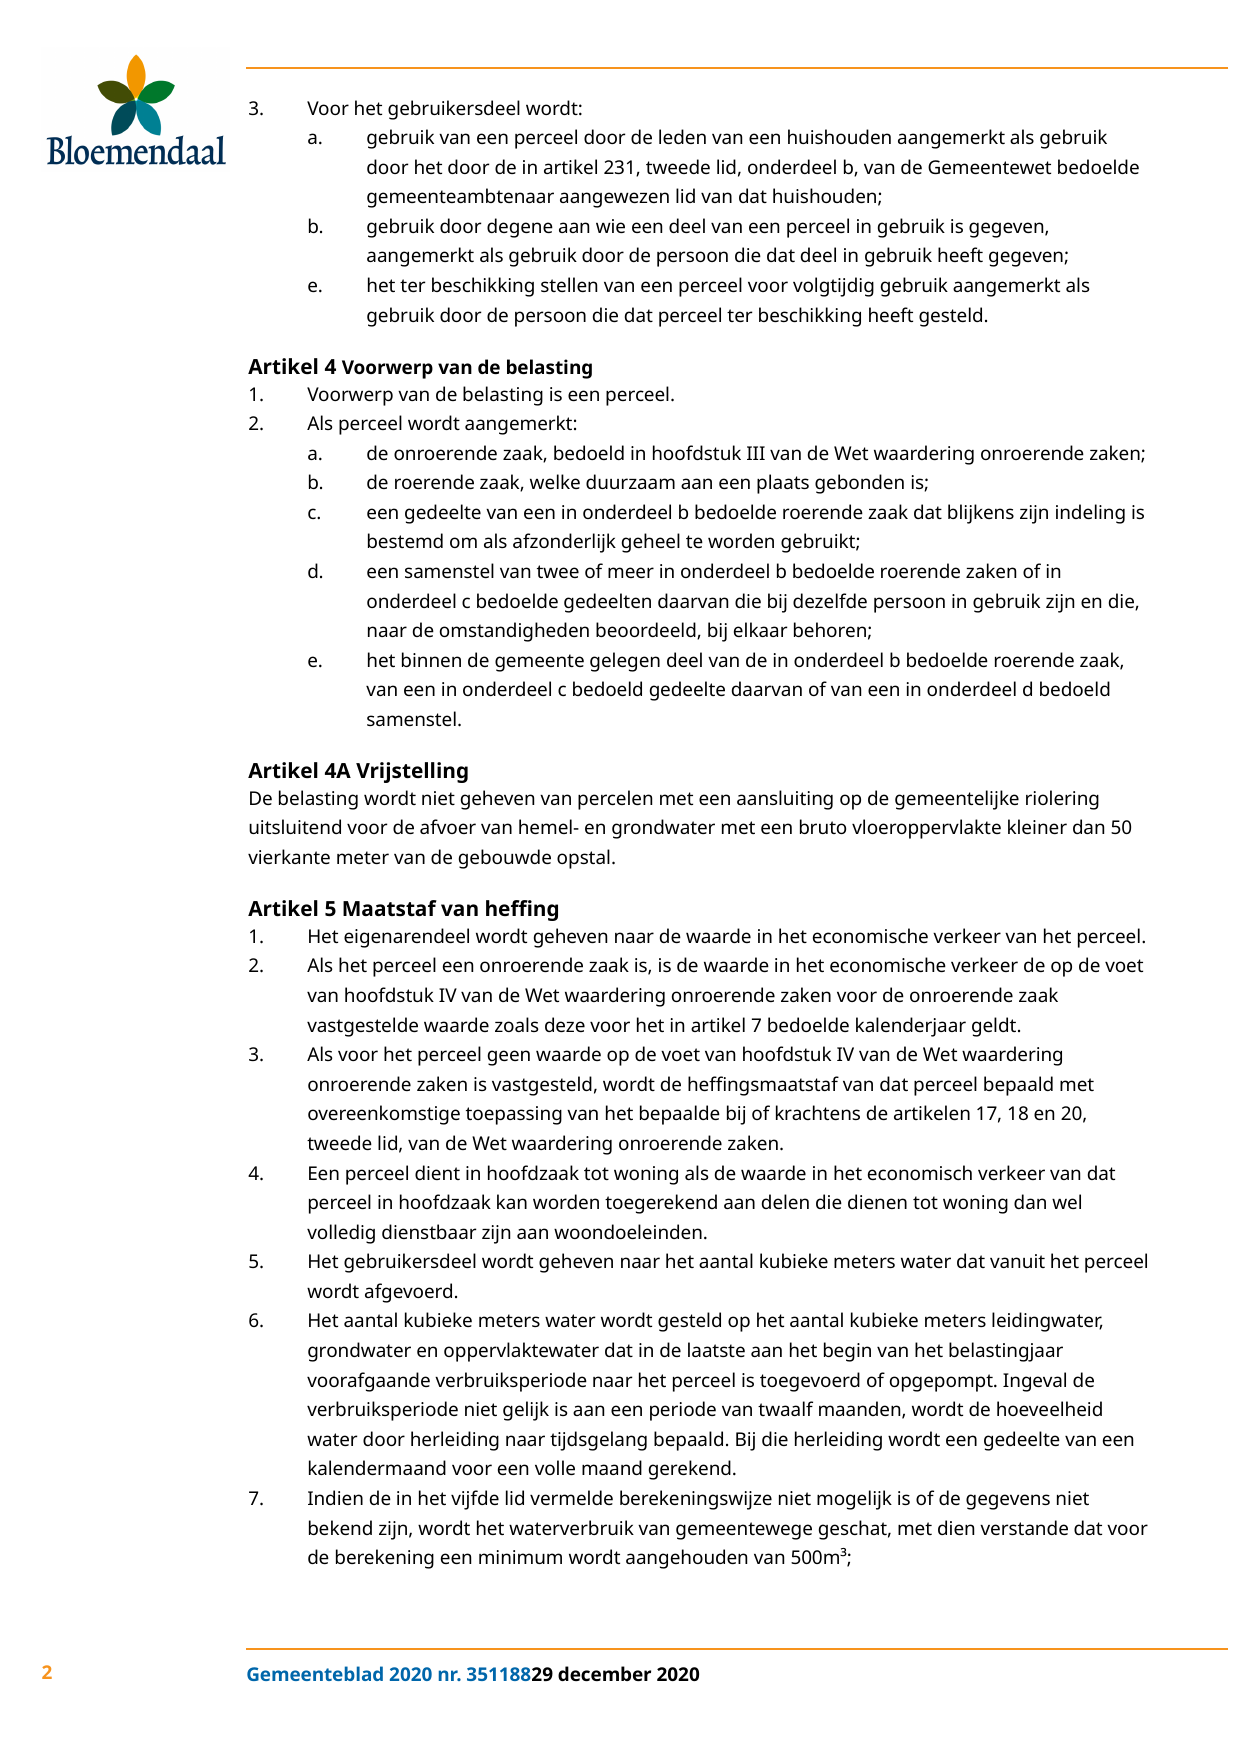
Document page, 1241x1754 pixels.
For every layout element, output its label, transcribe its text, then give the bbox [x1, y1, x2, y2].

list Indien de in het vijfde lid vermelde berekeningswijze niet mogelijk is of de gegevens niet bekend zijn, wordt het waterverbruik van gemeentewege geschat, met dien verstande dat voor de berekening een minimum wordt aangehouden van 500m³; [248, 1485, 1152, 1570]
list Voorwerp van de belasting is een perceel. [248, 381, 1152, 406]
list de onroerende zaak, bedoeld in hoofdstuk III van de Wet waardering onroerende zaken; [307, 440, 1152, 466]
list het binnen de gemeente gelegen deel van de in onderdeel b bedoelde roerende zaak, van een in onderdeel c bedoeld gedeelte daarvan of van een in onderdeel d bedoeld samenstel. [307, 647, 1152, 732]
list gebruik door degene aan wie een deel van een perceel in gebruik is gegeven, aangemerkt als gebruik door de persoon die dat deel in gebruik heeft gegeven; [307, 213, 1152, 268]
list een samenstel van twee of meer in onderdeel b bedoelde roerende zaken of in onderdeel c bedoelde gedeelten daarvan die bij dezelfde persoon in gebruik zijn en die, naar de omstandigheden beoordeeld, bij elkaar behoren; [307, 558, 1152, 643]
list Als perceel wordt aangemerkt: [248, 410, 1152, 436]
list een gedeelte van een in onderdeel b bedoelde roerende zaak dat blijkens zijn indeling is bestemd om als afzonderlijk geheel te worden gebruikt; [307, 499, 1152, 554]
text De belasting wordt niet geheven van percelen met een aansluiting op de gemeentelijke riolering uitsluitend voor de afvoer van hemel- en grondwater met een bruto vloeroppervlakte kleiner dan 50 vierkante meter van de gebouwde opstal. [248, 785, 1152, 870]
picture [41, 47, 231, 172]
list Het gebruikersdeel wordt geheven naar het aantal kubieke meters water dat vanuit het perceel wordt afgevoerd. [248, 1248, 1152, 1304]
list gebruik van een perceel door de leden van een huishouden aangemerkt als gebruik door het door de in artikel 231, tweede lid, onderdeel b, van de Gemeentewet bedoelde gemeenteambtenaar aangewezen lid van dat huishouden; [307, 124, 1152, 209]
text Artikel 4A Vrijstelling [248, 757, 1152, 785]
list Als het perceel een onroerende zaak is, is de waarde in het economische verkeer de op de voet van hoofdstuk IV van de Wet waardering onroerende zaken voor de onroerende zaak vastgestelde waarde zoals deze voor het in artikel 7 bedoelde kalenderjaar geldt. [248, 953, 1152, 1037]
list Als voor het perceel geen waarde op de voet van hoofdstuk IV van de Wet waardering onroerende zaken is vastgesteld, wordt de heffingsmaatstaf van dat perceel bepaald met overeenkomstige toepassing van het bepaalde bij of krachtens de artikelen 17, 18 en 20, tweede lid, van de Wet waardering onroerende zaken. [248, 1041, 1152, 1156]
text Artikel 4 Voorwerp van de belasting [248, 352, 1152, 381]
list Het aantal kubieke meters water wordt gesteld op het aantal kubieke meters leidingwater, grondwater en oppervlaktewater dat in de laatste aan het begin van het belastingjaar voorafgaande verbruiksperiode naar het perceel is toegevoerd of opgepompt. Ingeval de verbruiksperiode niet gelijk is aan een periode van twaalf maanden, wordt de hoeveelheid water door herleiding naar tijdsgelang bepaald. Bij die herleiding wordt een gedeelte van een kalendermaand voor een volle maand gerekend. [248, 1308, 1152, 1481]
list Voor het gebruikersdeel wordt: [248, 95, 1152, 121]
text Artikel 5 Maatstaf van heffing [248, 894, 1152, 923]
list Een perceel dient in hoofdzaak tot woning als de waarde in het economisch verkeer van dat perceel in hoofdzaak kan worden toegerekend aan delen die dienen tot woning dan wel volledig dienstbaar zijn aan woondoeleinden. [248, 1160, 1152, 1244]
list de roerende zaak, welke duurzaam aan een plaats gebonden is; [307, 469, 1152, 495]
list het ter beschikking stellen van een perceel voor volgtijdig gebruik aangemerkt als gebruik door de persoon die dat perceel ter beschikking heeft gesteld. [307, 272, 1152, 328]
list Het eigenarendeel wordt geheven naar de waarde in het economische verkeer van het perceel. [248, 923, 1152, 949]
